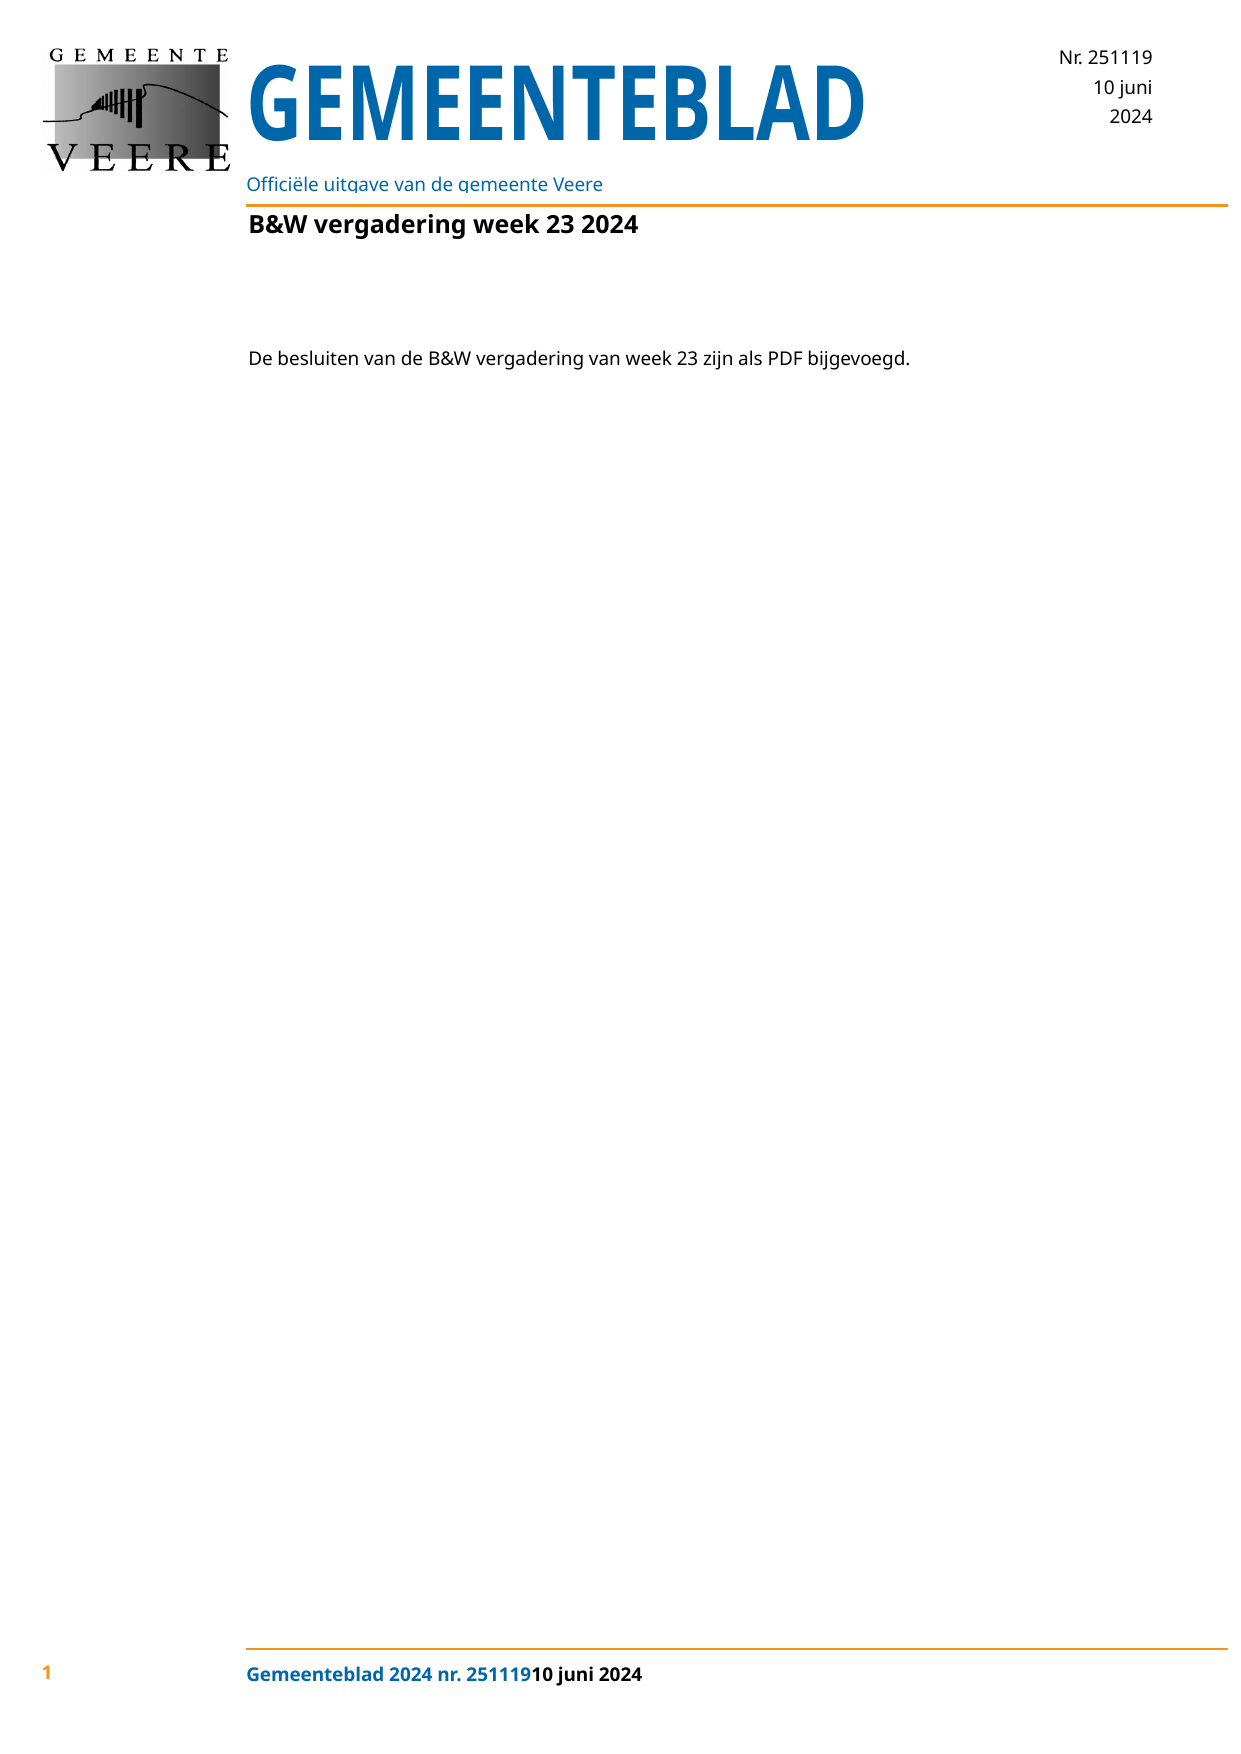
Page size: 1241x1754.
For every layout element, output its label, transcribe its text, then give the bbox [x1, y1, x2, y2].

picture [41, 47, 231, 172]
text B&W vergadering week 23 2024 [248, 207, 1152, 241]
text De besluiten van de B&W vergadering van week 23 zijn als PDF bijgevoegd. [248, 345, 1152, 371]
